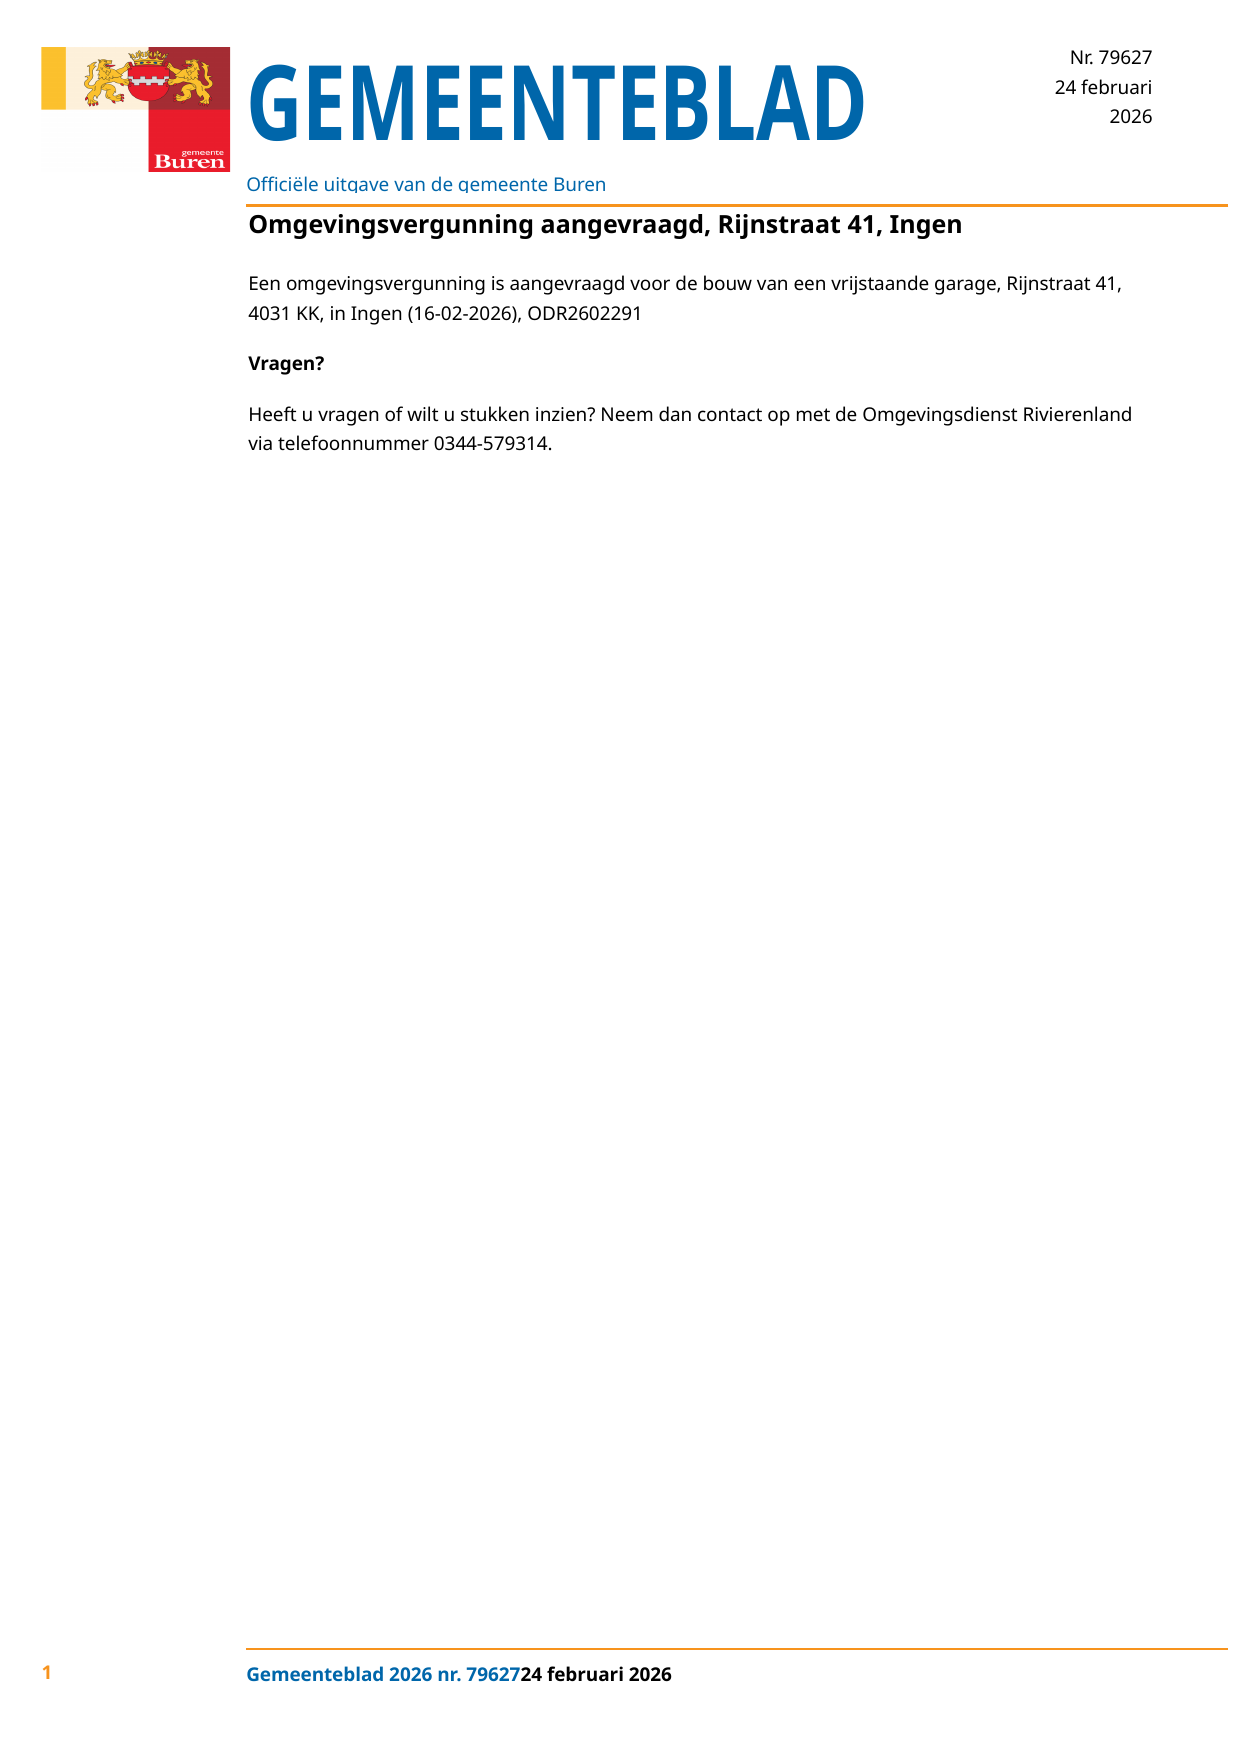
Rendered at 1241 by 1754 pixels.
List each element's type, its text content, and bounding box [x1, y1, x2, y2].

picture [41, 47, 231, 172]
text Heeft u vragen of wilt u stukken inzien? Neem dan contact op met de Omgevingsdienst Rivierenland via telefoonnummer 0344-579314. [248, 401, 1152, 456]
text Een omgevingsvergunning is aangevraagd voor de bouw van een vrijstaande garage, Rijnstraat 41, 4031 KK, in Ingen (16-02-2026), ODR2602291 [248, 270, 1152, 326]
text Omgevingsvergunning aangevraagd, Rijnstraat 41, Ingen [248, 207, 1152, 241]
text Vragen? [248, 350, 1152, 376]
